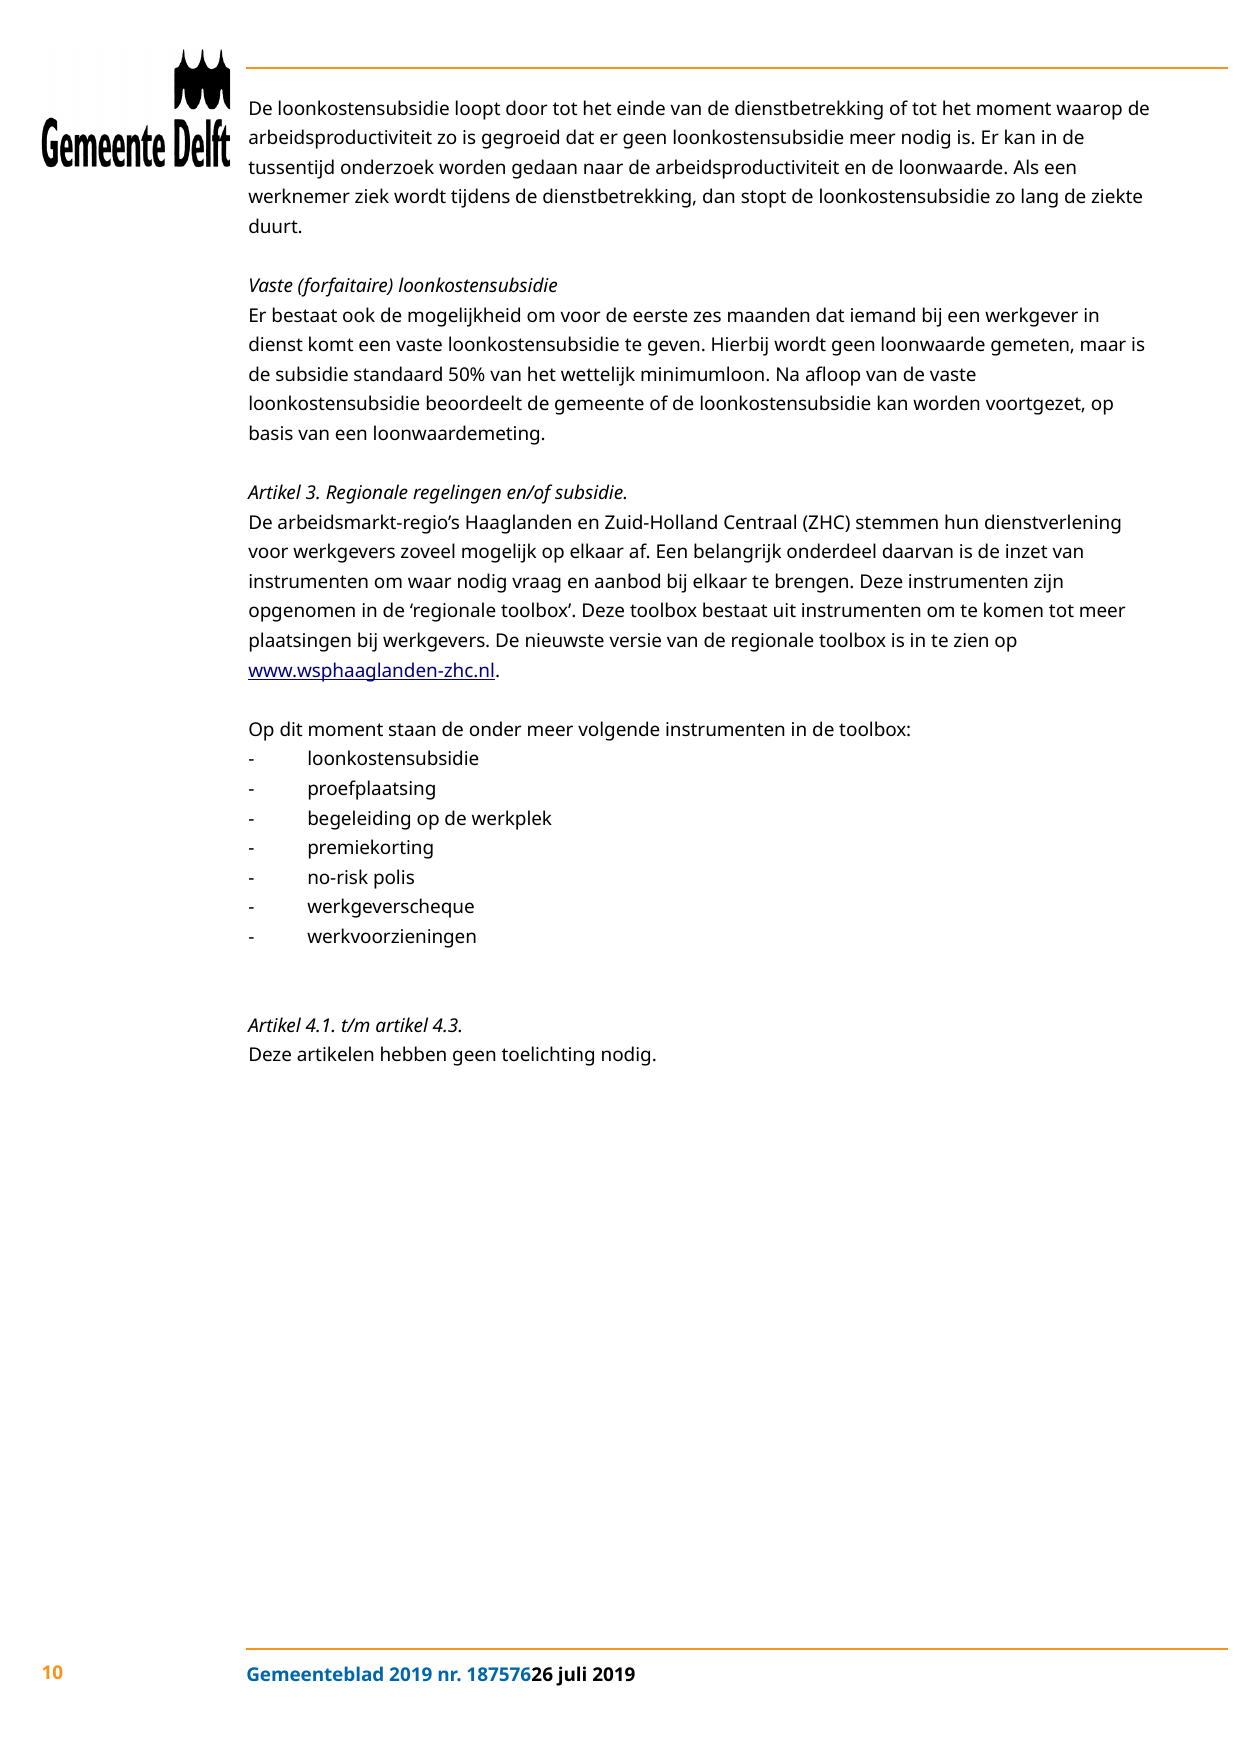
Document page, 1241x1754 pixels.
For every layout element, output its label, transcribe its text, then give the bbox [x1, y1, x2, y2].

list begeleiding op de werkplek [248, 805, 1152, 831]
text Artikel 3. Regionale regelingen en/of subsidie. [248, 479, 1152, 505]
picture [41, 47, 231, 172]
list werkvoorzieningen [248, 923, 1152, 949]
list loonkostensubsidie [248, 746, 1152, 771]
text De loonkostensubsidie loopt door tot het einde van de dienstbetrekking of tot het moment waarop de arbeidsproductiviteit zo is gegroeid dat er geen loonkostensubsidie meer nodig is. Er kan in de tussentijd onderzoek worden gedaan naar de arbeidsproductiviteit en de loonwaarde. Als een werknemer ziek wordt tijdens de dienstbetrekking, dan stopt de loonkostensubsidie zo lang de ziekte duurt. [248, 95, 1152, 239]
text Deze artikelen hebben geen toelichting nodig. [248, 1041, 1152, 1067]
text De arbeidsmarkt-regio’s Haaglanden en Zuid-Holland Centraal (ZHC) stemmen hun dienstverlening voor werkgevers zoveel mogelijk op elkaar af. Een belangrijk onderdeel daarvan is de inzet van instrumenten om waar nodig vraag en aanbod bij elkaar te brengen. Deze instrumenten zijn opgenomen in de ‘regionale toolbox’. Deze toolbox bestaat uit instrumenten om te komen tot meer plaatsingen bij werkgevers. De nieuwste versie van de regionale toolbox is in te zien op www.wsphaaglanden-zhc.nl. [248, 509, 1152, 683]
list premiekorting [248, 834, 1152, 860]
text Artikel 4.1. t/m artikel 4.3. [248, 1012, 1152, 1038]
list werkgeverscheque [248, 893, 1152, 919]
list no-risk polis [248, 864, 1152, 890]
text Op dit moment staan de onder meer volgende instrumenten in de toolbox: [248, 716, 1152, 742]
text Er bestaat ook de mogelijkheid om voor de eerste zes maanden dat iemand bij een werkgever in dienst komt een vaste loonkostensubsidie te geven. Hierbij wordt geen loonwaarde gemeten, maar is de subsidie standaard 50% van het wettelijk minimumloon. Na afloop van de vaste loonkostensubsidie beoordeelt de gemeente of de loonkostensubsidie kan worden voortgezet, op basis van een loonwaardemeting. [248, 302, 1152, 446]
text Vaste (forfaitaire) loonkostensubsidie [248, 272, 1152, 298]
list proefplaatsing [248, 775, 1152, 801]
